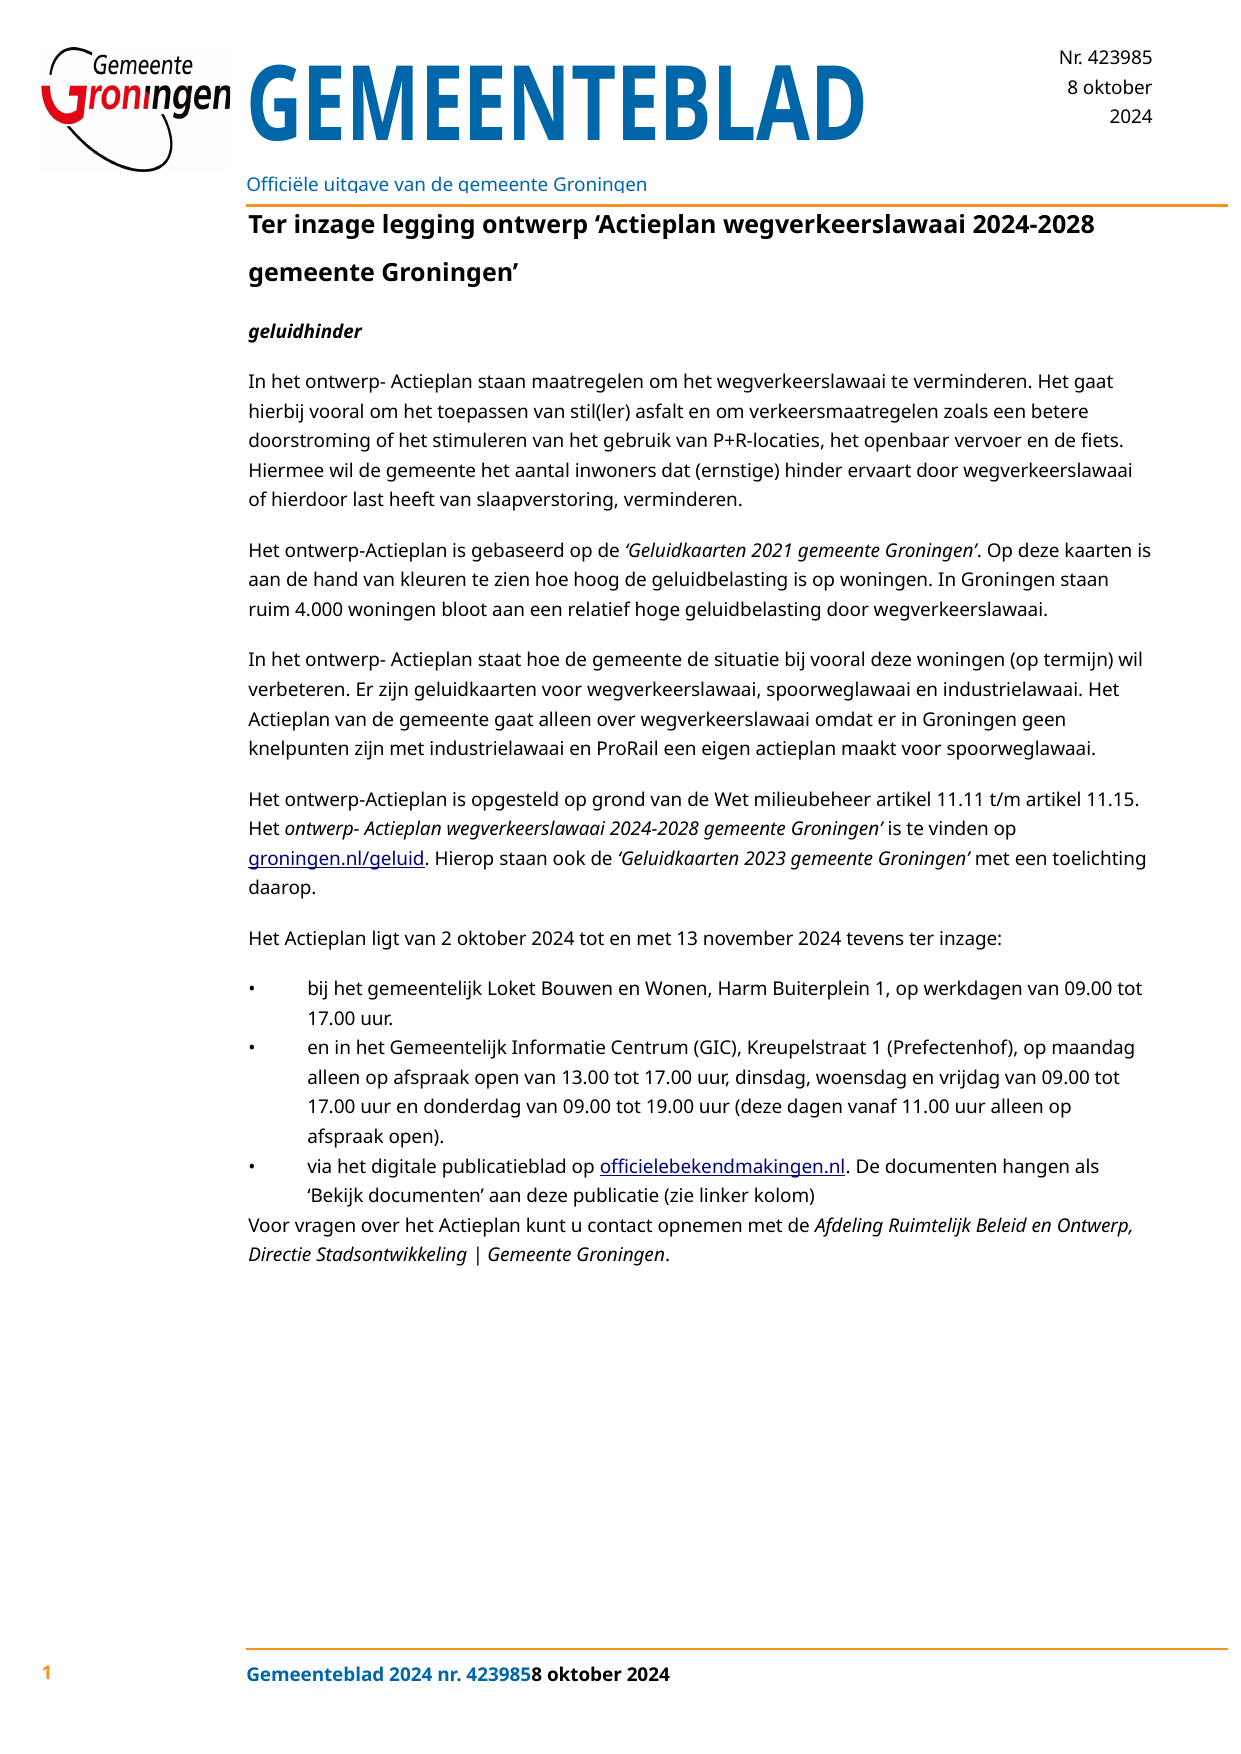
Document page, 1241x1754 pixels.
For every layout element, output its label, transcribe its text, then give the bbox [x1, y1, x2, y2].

text geluidhinder [248, 318, 1152, 344]
text In het ontwerp- Actieplan staat hoe de gemeente de situatie bij vooral deze woningen (op termijn) wil verbeteren. Er zijn geluidkaarten voor wegverkeerslawaai, spoorweglawaai en industrielawaai. Het Actieplan van de gemeente gaat alleen over wegverkeerslawaai omdat er in Groningen geen knelpunten zijn met industrielawaai en ProRail een eigen actieplan maakt voor spoorweglawaai. [248, 647, 1152, 761]
list bij het gemeentelijk Loket Bouwen en Wonen, Harm Buiterplein 1, op werkdagen van 09.00 tot 17.00 uur. [248, 975, 1152, 1031]
list via het digitale publicatieblad op officielebekendmakingen.nl. De documenten hangen als ‘Bekijk documenten’ aan deze publicatie (zie linker kolom) [248, 1153, 1152, 1208]
text Het Actieplan ligt van 2 oktober 2024 tot en met 13 november 2024 tevens ter inzage: [248, 925, 1152, 951]
picture [41, 47, 231, 172]
text Voor vragen over het Actieplan kunt u contact opnemen met de Afdeling Ruimtelijk Beleid en Ontwerp, Directie Stadsontwikkeling | Gemeente Groningen. [248, 1212, 1152, 1267]
list en in het Gemeentelijk Informatie Centrum (GIC), Kreupelstraat 1 (Prefectenhof), op maandag alleen op afspraak open van 13.00 tot 17.00 uur, dinsdag, woensdag en vrijdag van 09.00 tot 17.00 uur en donderdag van 09.00 tot 19.00 uur (deze dagen vanaf 11.00 uur alleen op afspraak open). [248, 1034, 1152, 1149]
text Ter inzage legging ontwerp ‘Actieplan wegverkeerslawaai 2024-2028 gemeente Groningen’ [248, 207, 1152, 288]
text Het ontwerp-Actieplan is gebaseerd op de ‘Geluidkaarten 2021 gemeente Groningen’. Op deze kaarten is aan de hand van kleuren te zien hoe hoog de geluidbelasting is op woningen. In Groningen staan ruim 4.000 woningen bloot aan een relatief hoge geluidbelasting door wegverkeerslawaai. [248, 537, 1152, 622]
text Het ontwerp-Actieplan is opgesteld op grond van de Wet milieubeheer artikel 11.11 t/m artikel 11.15. Het ontwerp- Actieplan wegverkeerslawaai 2024-2028 gemeente Groningen’ is te vinden op groningen.nl/geluid. Hierop staan ook de ‘Geluidkaarten 2023 gemeente Groningen’ met een toelichting daarop. [248, 786, 1152, 900]
text In het ontwerp- Actieplan staan maatregelen om het wegverkeerslawaai te verminderen. Het gaat hierbij vooral om het toepassen van stil(ler) asfalt en om verkeersmaatregelen zoals een betere doorstroming of het stimuleren van het gebruik van P+R-locaties, het openbaar vervoer en de fiets. Hiermee wil de gemeente het aantal inwoners dat (ernstige) hinder ervaart door wegverkeerslawaai of hierdoor last heeft van slaapverstoring, verminderen. [248, 368, 1152, 512]
